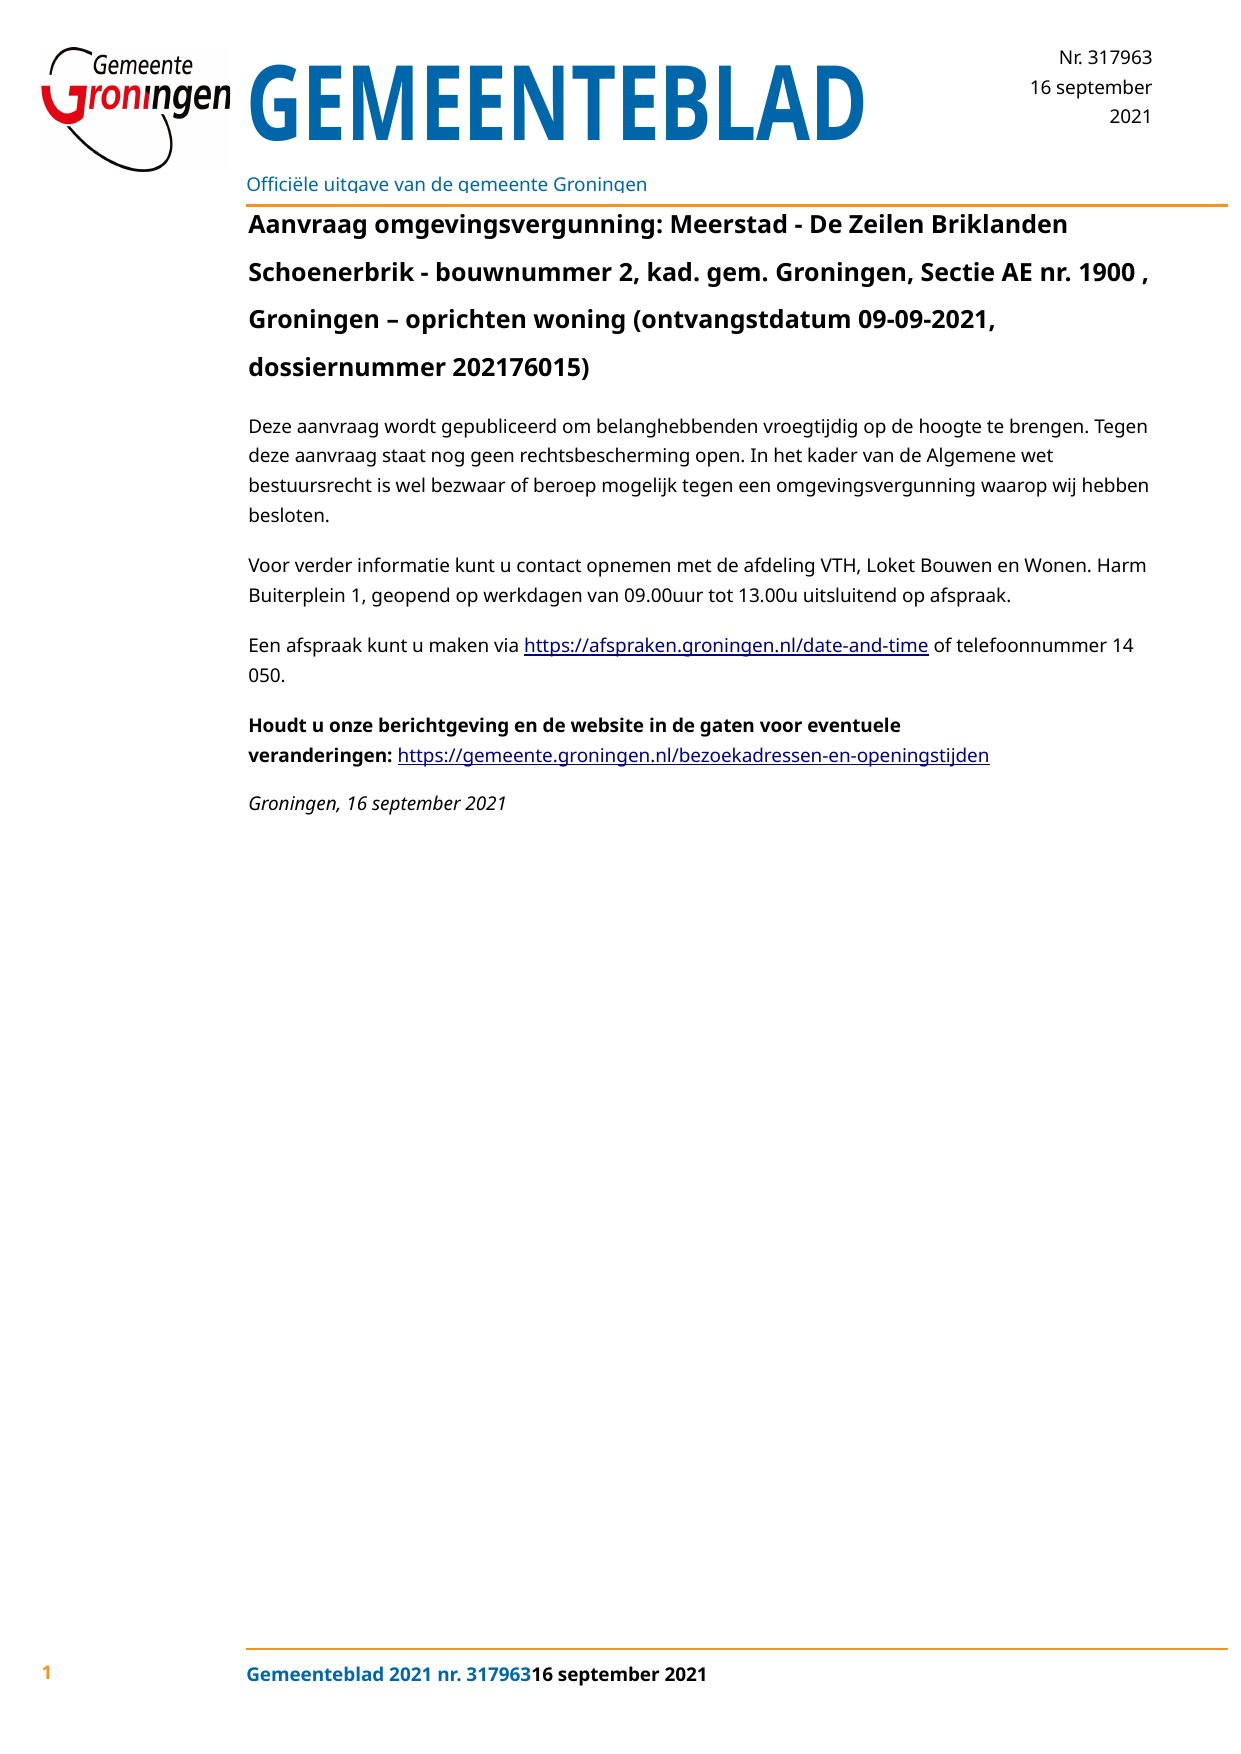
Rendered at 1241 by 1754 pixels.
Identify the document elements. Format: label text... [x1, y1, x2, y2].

text Een afspraak kunt u maken via https://afspraken.groningen.nl/date-and-time of telefoonnummer 14 050. [248, 632, 1152, 688]
picture [41, 47, 231, 172]
text Aanvraag omgevingsvergunning: Meerstad - De Zeilen Briklanden Schoenerbrik - bouwnummer 2, kad. gem. Groningen, Sectie AE nr. 1900 , Groningen – oprichten woning (ontvangstdatum 09-09-2021, dossiernummer 202176015) [248, 207, 1152, 384]
text Groningen, 16 september 2021 [248, 790, 1152, 815]
text Voor verder informatie kunt u contact opnemen met de afdeling VTH, Loket Bouwen en Wonen. Harm Buiterplein 1, geopend op werkdagen van 09.00uur tot 13.00u uitsluitend op afspraak. [248, 552, 1152, 608]
text Houdt u onze berichtgeving en de website in de gaten voor eventuele veranderingen: https://gemeente.groningen.nl/bezoekadressen-en-openingstijden [248, 712, 1152, 768]
text Deze aanvraag wordt gepubliceerd om belanghebbenden vroegtijdig op de hoogte te brengen. Tegen deze aanvraag staat nog geen rechtsbescherming open. In het kader van de Algemene wet bestuursrecht is wel bezwaar of beroep mogelijk tegen een omgevingsvergunning waarop wij hebben besloten. [248, 413, 1152, 528]
